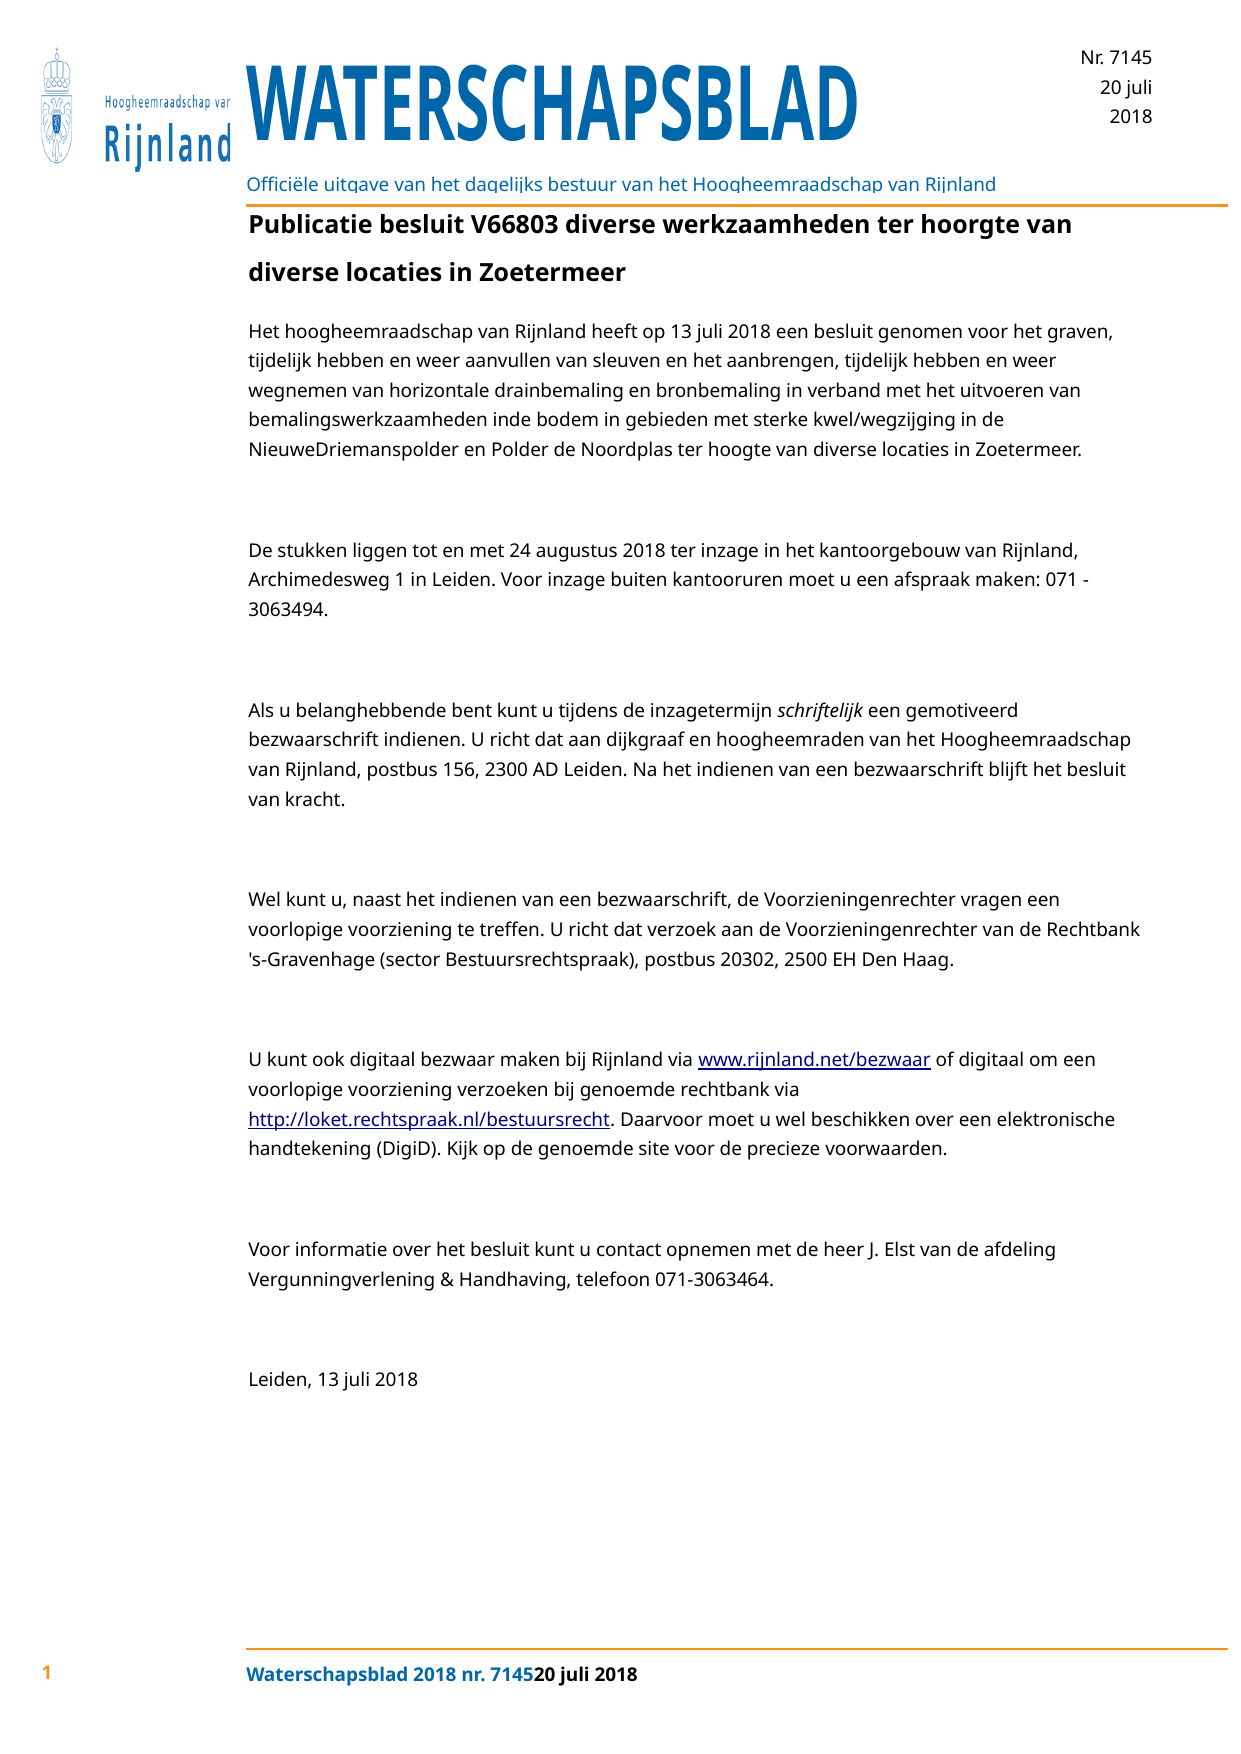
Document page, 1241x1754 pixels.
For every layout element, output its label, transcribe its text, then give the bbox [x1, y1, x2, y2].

text Als u belanghebbende bent kunt u tijdens de inzagetermijn schriftelijk een gemotiveerd bezwaarschrift indienen. U richt dat aan dijkgraaf en hoogheemraden van het Hoogheemraadschap van Rijnland, postbus 156, 2300 AD Leiden. Na het indienen van een bezwaarschrift blijft het besluit van kracht. [248, 697, 1152, 812]
text De stukken liggen tot en met 24 augustus 2018 ter inzage in het kantoorgebouw van Rijnland, Archimedesweg 1 in Leiden. Voor inzage buiten kantooruren moet u een afspraak maken: 071 - 3063494. [248, 537, 1152, 622]
text Het hoogheemraadschap van Rijnland heeft op 13 juli 2018 een besluit genomen voor het graven, tijdelijk hebben en weer aanvullen van sleuven en het aanbrengen, tijdelijk hebben en weer wegnemen van horizontale drainbemaling en bronbemaling in verband met het uitvoeren van bemalingswerkzaamheden inde bodem in gebieden met sterke kwel/wegzijging in de NieuweDriemanspolder en Polder de Noordplas ter hoogte van diverse locaties in Zoetermeer. [248, 318, 1152, 462]
text Wel kunt u, naast het indienen van een bezwaarschrift, de Voorzieningenrechter vragen een voorlopige voorziening te treffen. U richt dat verzoek aan de Voorzieningenrechter van de Rechtbank 's-Gravenhage (sector Bestuursrechtspraak), postbus 20302, 2500 EH Den Haag. [248, 887, 1152, 972]
text Voor informatie over het besluit kunt u contact opnemen met de heer J. Elst van de afdeling Vergunningverlening & Handhaving, telefoon 071-3063464. [248, 1236, 1152, 1292]
picture [41, 47, 231, 172]
text Publicatie besluit V66803 diverse werkzaamheden ter hoorgte van diverse locaties in Zoetermeer [248, 207, 1152, 288]
text Leiden, 13 juli 2018 [248, 1367, 1152, 1392]
text U kunt ook digitaal bezwaar maken bij Rijnland via www.rijnland.net/bezwaar of digitaal om een voorlopige voorziening verzoeken bij genoemde rechtbank via http://loket.rechtspraak.nl/bestuursrecht. Daarvoor moet u wel beschikken over een elektronische handtekening (DigiD). Kijk op de genoemde site voor de precieze voorwaarden. [248, 1047, 1152, 1161]
